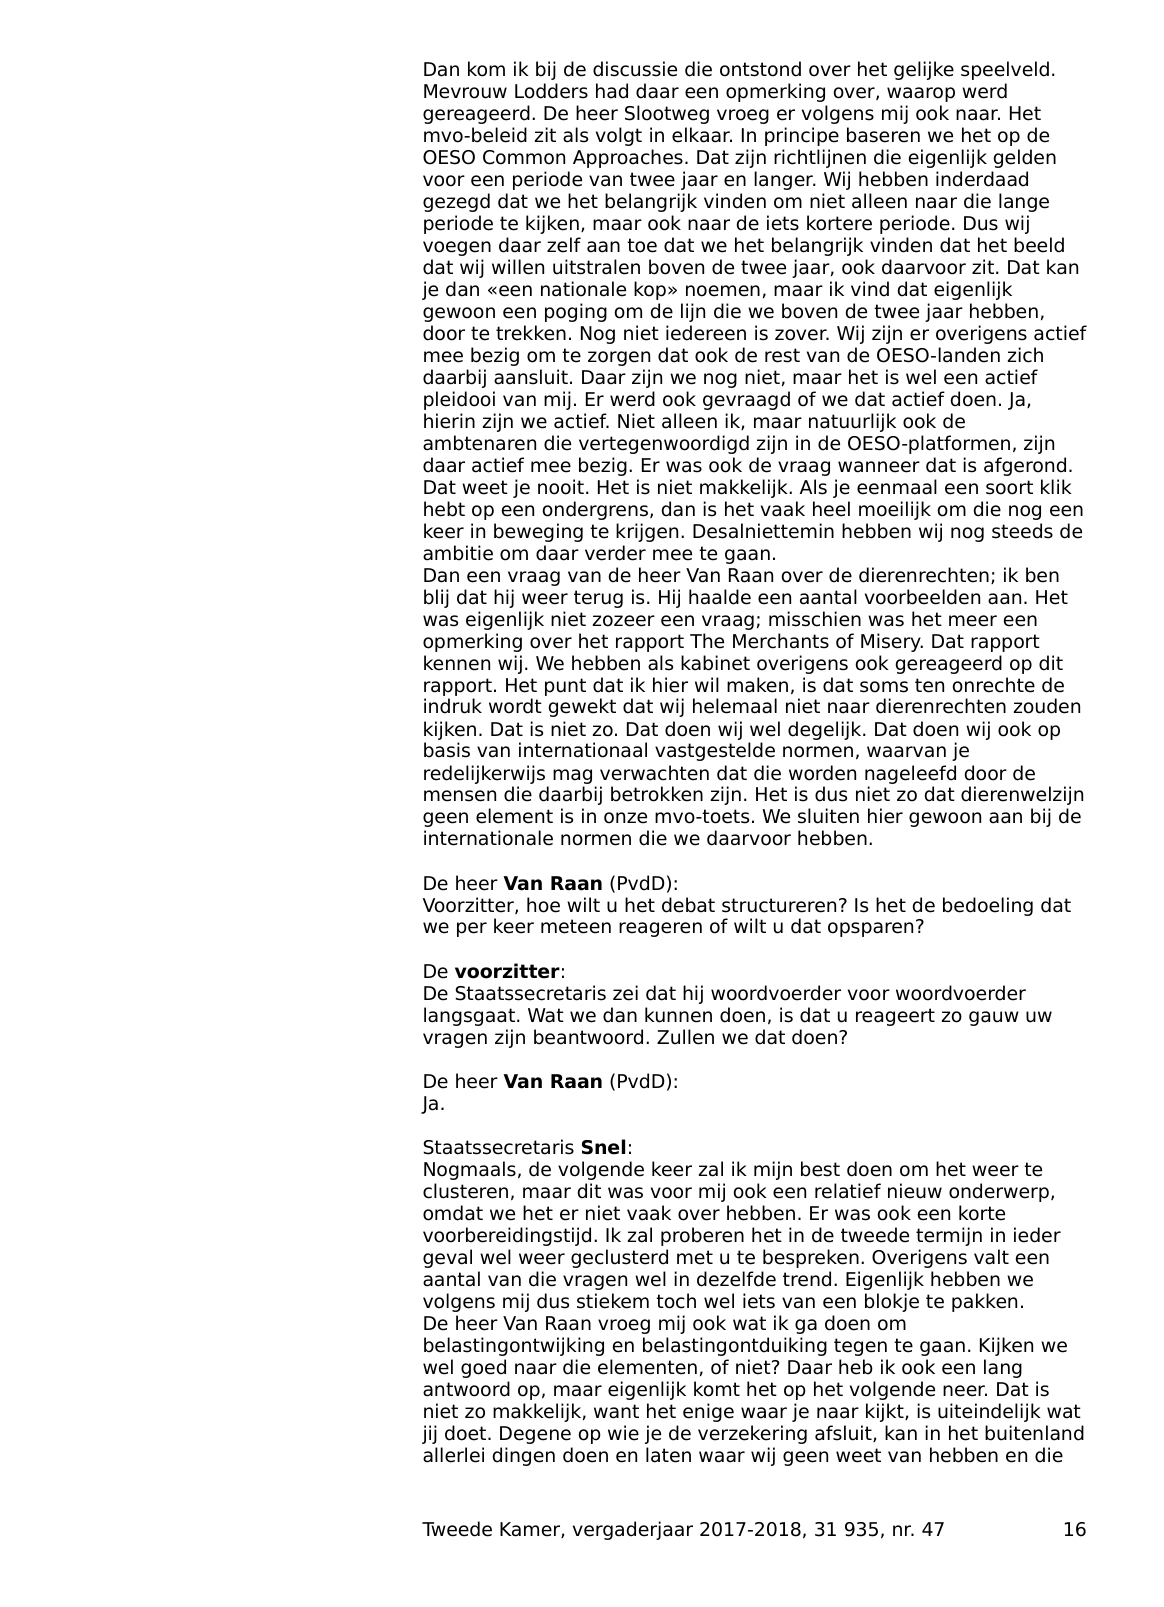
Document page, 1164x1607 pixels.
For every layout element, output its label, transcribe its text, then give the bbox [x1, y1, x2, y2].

text Ja. [422, 1093, 1087, 1115]
text Nogmaals, de volgende keer zal ik mijn best doen om het weer te clusteren, maar dit was voor mij ook een relatief nieuw onderwerp, omdat we het er niet vaak over hebben. Er was ook een korte voorbereidingstijd. Ik zal proberen het in de tweede termijn in ieder geval wel weer geclusterd met u te bespreken. Overigens valt een aantal van die vragen wel in dezelfde trend. Eigenlijk hebben we volgens mij dus stiekem toch wel iets van een blokje te pakken. [422, 1159, 1087, 1313]
text De heer Van Raan (PvdD): [422, 872, 1087, 894]
text De Staatssecretaris zei dat hij woordvoerder voor woordvoerder langsgaat. Wat we dan kunnen doen, is dat u reageert zo gauw uw vragen zijn beantwoord. Zullen we dat doen? [422, 983, 1087, 1048]
text Dan kom ik bij de discussie die ontstond over het gelijke speelveld. Mevrouw Lodders had daar een opmerking over, waarop werd gereageerd. De heer Slootweg vroeg er volgens mij ook naar. Het mvo-beleid zit als volgt in elkaar. In principe baseren we het op de OESO Common Approaches. Dat zijn richtlijnen die eigenlijk gelden voor een periode van twee jaar en langer. Wij hebben inderdaad gezegd dat we het belangrijk vinden om niet alleen naar die lange periode te kijken, maar ook naar de iets kortere periode. Dus wij voegen daar zelf aan toe dat we het belangrijk vinden dat het beeld dat wij willen uitstralen boven de twee jaar, ook daarvoor zit. Dat kan je dan «een nationale kop» noemen, maar ik vind dat eigenlijk gewoon een poging om de lijn die we boven de twee jaar hebben, door te trekken. Nog niet iedereen is zover. Wij zijn er overigens actief mee bezig om te zorgen dat ook de rest van de OESO-landen zich daarbij aansluit. Daar zijn we nog niet, maar het is wel een actief pleidooi van mij. Er werd ook gevraagd of we dat actief doen. Ja, hierin zijn we actief. Niet alleen ik, maar natuurlijk ook de ambtenaren die vertegenwoordigd zijn in de OESO-platformen, zijn daar actief mee bezig. Er was ook de vraag wanneer dat is afgerond. Dat weet je nooit. Het is niet makkelijk. Als je eenmaal een soort klik hebt op een ondergrens, dan is het vaak heel moeilijk om die nog een keer in beweging te krijgen. Desalniettemin hebben wij nog steeds de ambitie om daar verder mee te gaan. [422, 59, 1087, 564]
text De heer Van Raan vroeg mij ook wat ik ga doen om belastingontwijking en belastingontduiking tegen te gaan. Kijken we wel goed naar die elementen, of niet? Daar heb ik ook een lang antwoord op, maar eigenlijk komt het op het volgende neer. Dat is niet zo makkelijk, want het enige waar je naar kijkt, is uiteindelijk wat jij doet. Degene op wie je de verzekering afsluit, kan in het buitenland allerlei dingen doen en laten waar wij geen weet van hebben en die [422, 1313, 1087, 1467]
text De heer Van Raan (PvdD): [422, 1071, 1087, 1093]
text De voorzitter: [422, 961, 1087, 983]
text Staatssecretaris Snel: [422, 1137, 1087, 1159]
text Voorzitter, hoe wilt u het debat structureren? Is het de bedoeling dat we per keer meteen reageren of wilt u dat opsparen? [422, 894, 1087, 938]
text Dan een vraag van de heer Van Raan over de dierenrechten; ik ben blij dat hij weer terug is. Hij haalde een aantal voorbeelden aan. Het was eigenlijk niet zozeer een vraag; misschien was het meer een opmerking over het rapport The Merchants of Misery. Dat rapport kennen wij. We hebben als kabinet overigens ook gereageerd op dit rapport. Het punt dat ik hier wil maken, is dat soms ten onrechte de indruk wordt gewekt dat wij helemaal niet naar dierenrechten zouden kijken. Dat is niet zo. Dat doen wij wel degelijk. Dat doen wij ook op basis van internationaal vastgestelde normen, waarvan je redelijkerwijs mag verwachten dat die worden nageleefd door de mensen die daarbij betrokken zijn. Het is dus niet zo dat dierenwelzijn geen element is in onze mvo-toets. We sluiten hier gewoon aan bij de internationale normen die we daarvoor hebben. [422, 564, 1087, 850]
